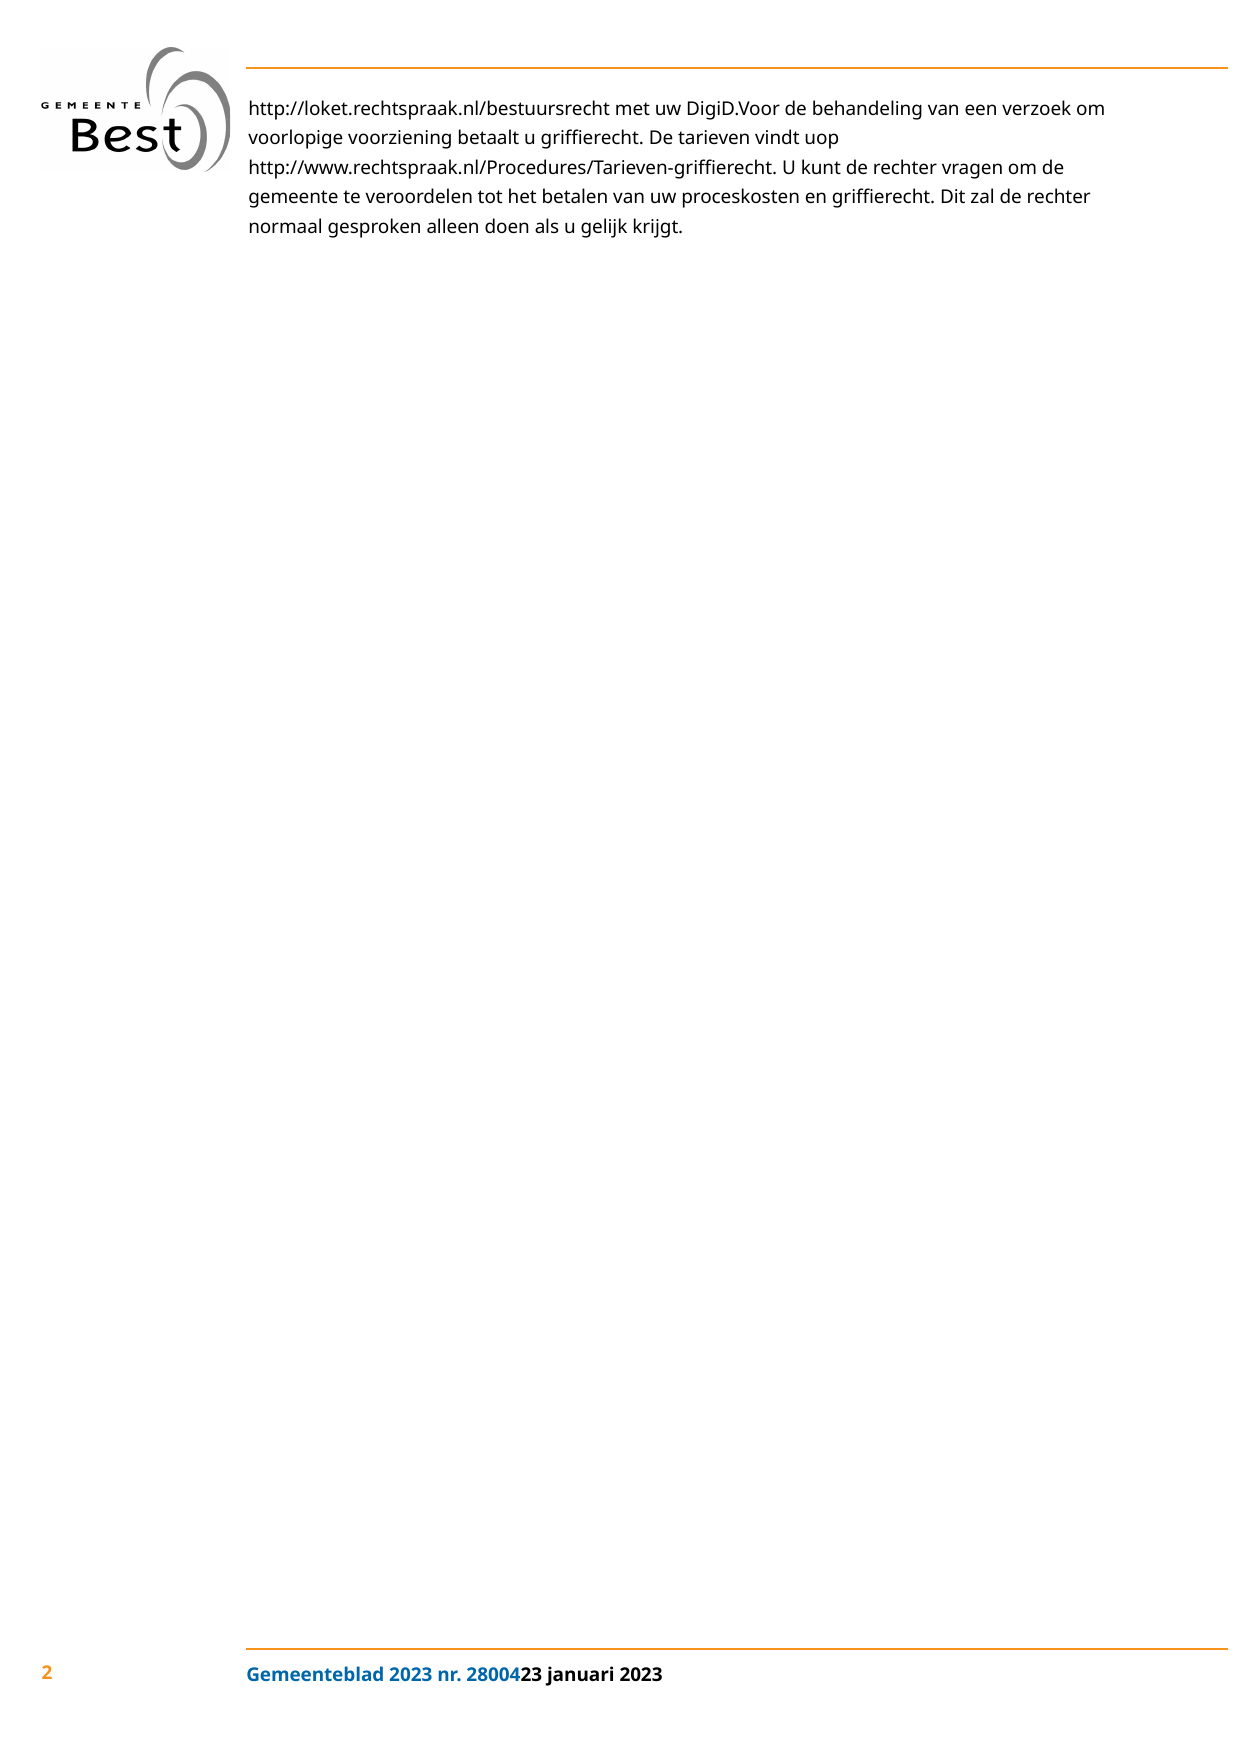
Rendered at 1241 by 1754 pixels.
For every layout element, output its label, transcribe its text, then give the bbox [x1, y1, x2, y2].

text http://loket.rechtspraak.nl/bestuursrecht met uw DigiD.Voor de behandeling van een verzoek om voorlopige voorziening betaalt u griffierecht. De tarieven vindt uop http://www.rechtspraak.nl/Procedures/Tarieven-griffierecht. U kunt de rechter vragen om de gemeente te veroordelen tot het betalen van uw proceskosten en griffierecht. Dit zal de rechter normaal gesproken alleen doen als u gelijk krijgt. [248, 95, 1152, 239]
picture [41, 47, 231, 172]
